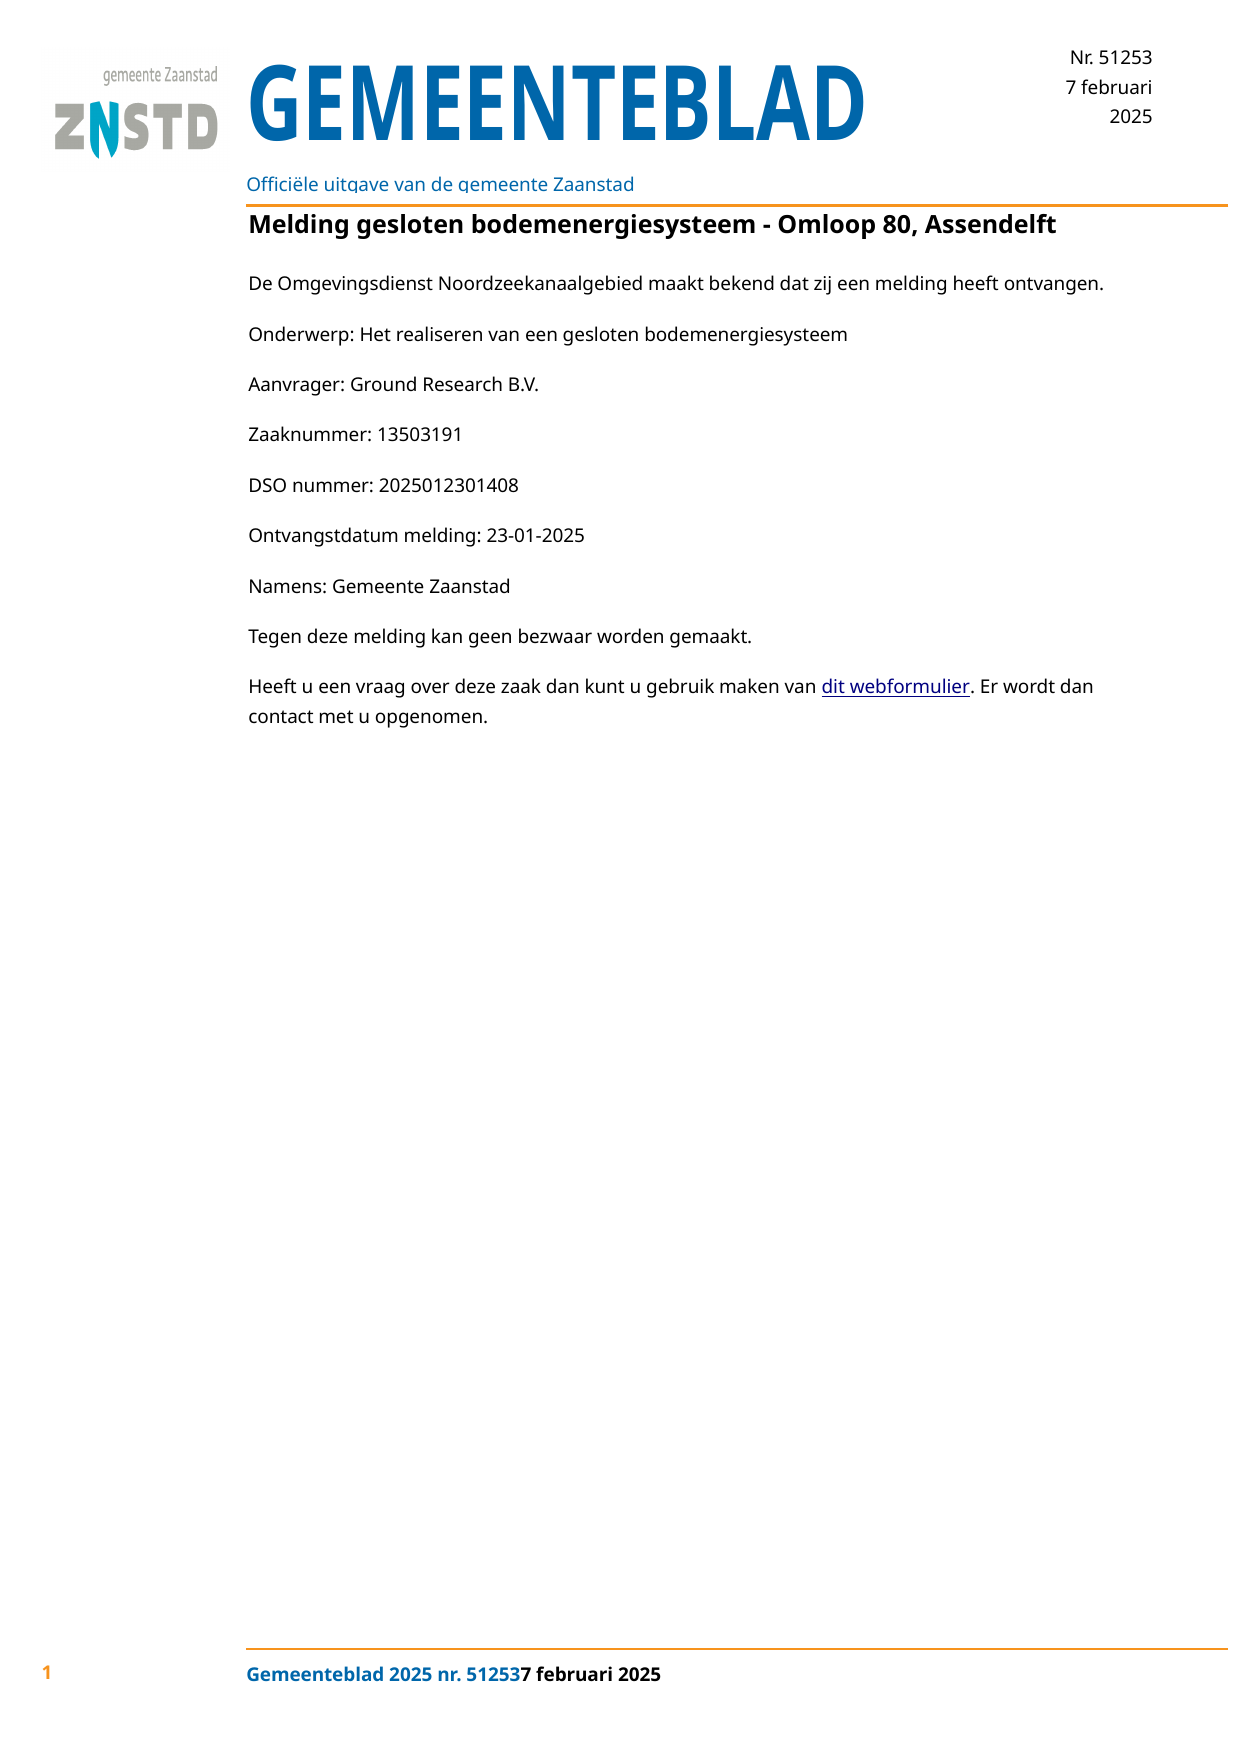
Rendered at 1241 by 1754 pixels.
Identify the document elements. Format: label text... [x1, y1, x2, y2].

text De Omgevingsdienst Noordzeekanaalgebied maakt bekend dat zij een melding heeft ontvangen. [248, 270, 1152, 296]
text Tegen deze melding kan geen bezwaar worden gemaakt. [248, 623, 1152, 649]
text Melding gesloten bodemenergiesysteem - Omloop 80, Assendelft [248, 207, 1152, 241]
picture [41, 47, 231, 172]
text Ontvangstdatum melding: 23-01-2025 [248, 522, 1152, 548]
text DSO nummer: 2025012301408 [248, 472, 1152, 498]
text Aanvrager: Ground Research B.V. [248, 371, 1152, 397]
text Heeft u een vraag over deze zaak dan kunt u gebruik maken van dit webformulier. Er wordt dan contact met u opgenomen. [248, 674, 1152, 729]
text Zaaknummer: 13503191 [248, 422, 1152, 447]
text Onderwerp: Het realiseren van een gesloten bodemenergiesysteem [248, 321, 1152, 346]
text Namens: Gemeente Zaanstad [248, 573, 1152, 598]
